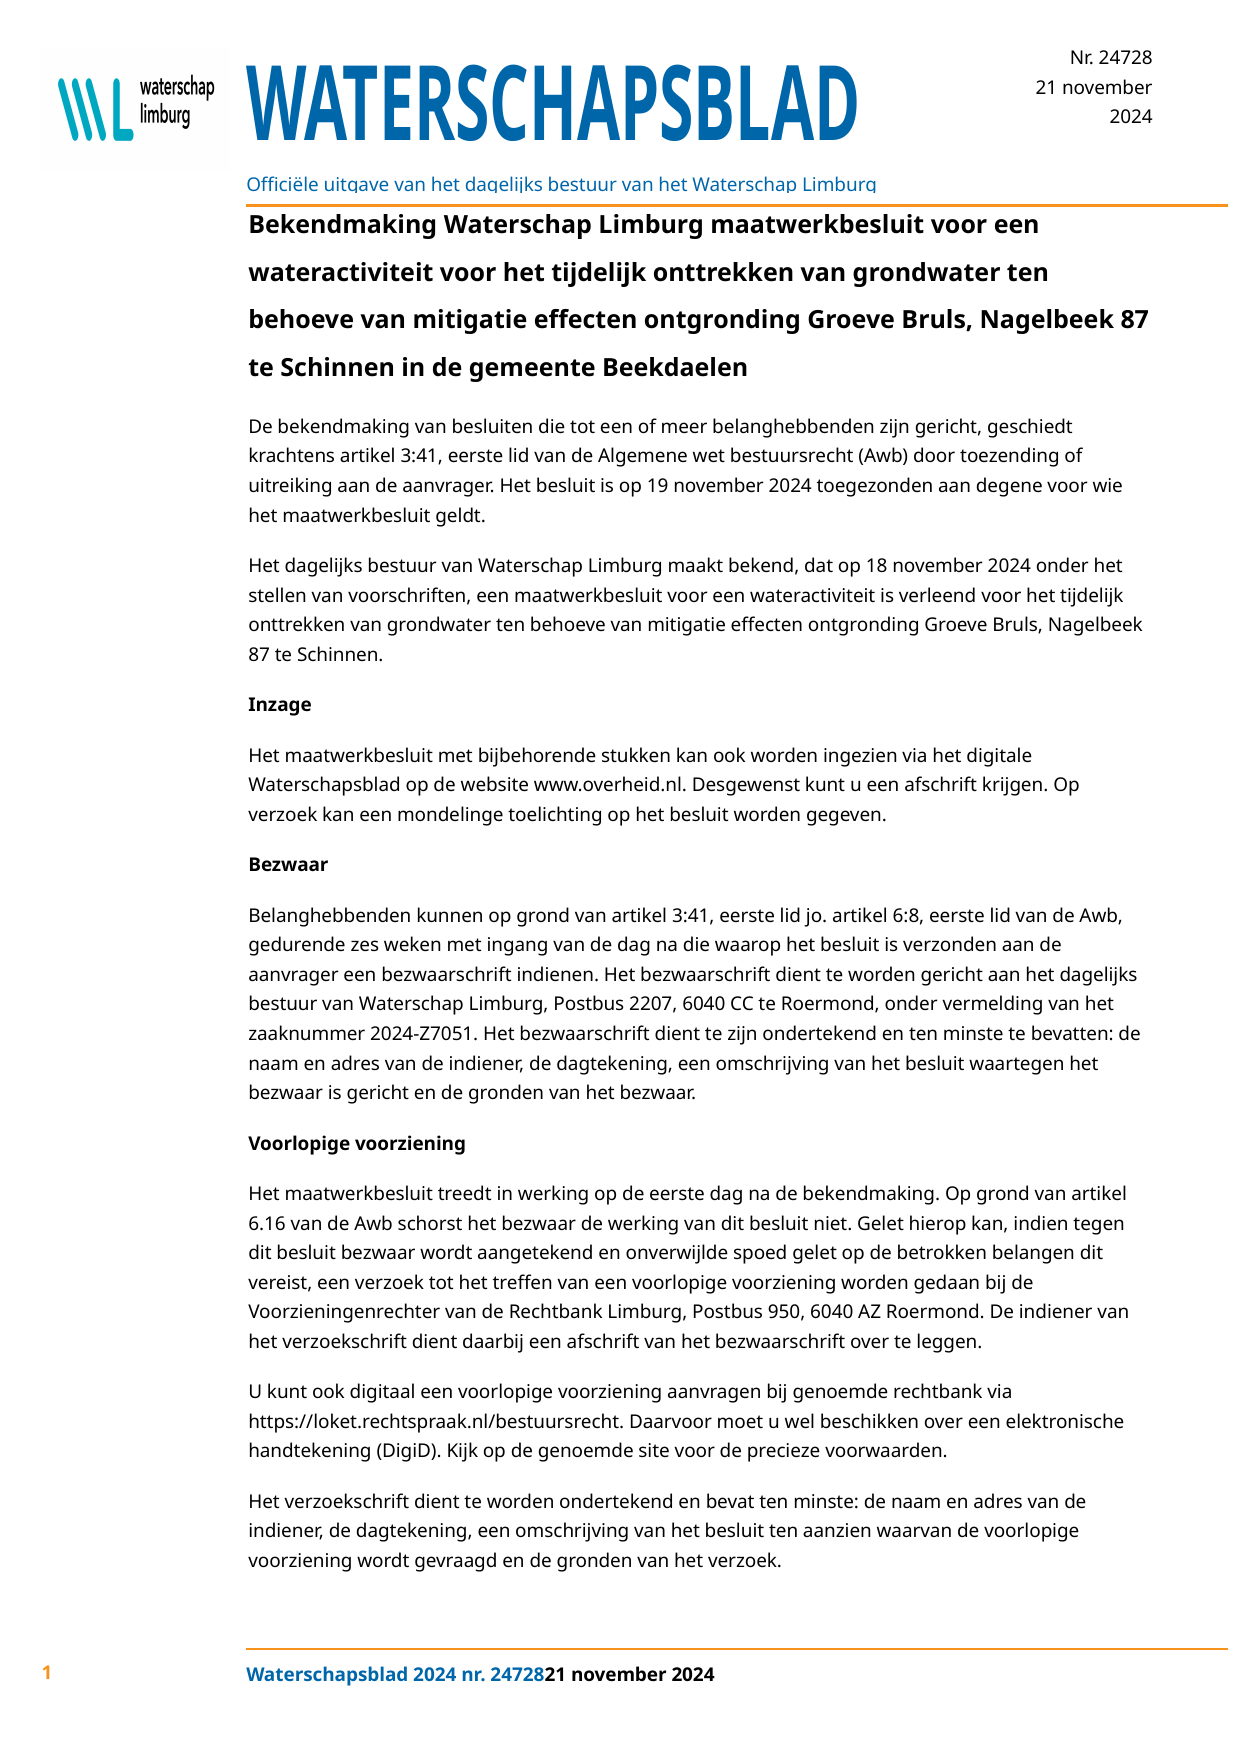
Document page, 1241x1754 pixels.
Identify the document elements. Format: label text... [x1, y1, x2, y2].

text Inzage [248, 691, 1152, 717]
text Het dagelijks bestuur van Waterschap Limburg maakt bekend, dat op 18 november 2024 onder het stellen van voorschriften, een maatwerkbesluit voor een wateractiviteit is verleend voor het tijdelijk onttrekken van grondwater ten behoeve van mitigatie effecten ontgronding Groeve Bruls, Nagelbeek 87 te Schinnen. [248, 552, 1152, 667]
text Het verzoekschrift dient te worden ondertekend en bevat ten minste: de naam en adres van de indiener, de dagtekening, een omschrijving van het besluit ten aanzien waarvan de voorlopige voorziening wordt gevraagd en de gronden van het verzoek. [248, 1488, 1152, 1573]
text Het maatwerkbesluit met bijbehorende stukken kan ook worden ingezien via het digitale Waterschapsblad op de website www.overheid.nl. Desgewenst kunt u een afschrift krijgen. Op verzoek kan een mondelinge toelichting op het besluit worden gegeven. [248, 742, 1152, 827]
text Het maatwerkbesluit treedt in werking op de eerste dag na de bekendmaking. Op grond van artikel 6.16 van de Awb schorst het bezwaar de werking van dit besluit niet. Gelet hierop kan, indien tegen dit besluit bezwaar wordt aangetekend en onverwijlde spoed gelet op de betrokken belangen dit vereist, een verzoek tot het treffen van een voorlopige voorziening worden gedaan bij de Voorzieningenrechter van de Rechtbank Limburg, Postbus 950, 6040 AZ Roermond. De indiener van het verzoekschrift dient daarbij een afschrift van het bezwaarschrift over te leggen. [248, 1180, 1152, 1354]
text Voorlopige voorziening [248, 1130, 1152, 1156]
picture [41, 47, 231, 172]
text Bekendmaking Waterschap Limburg maatwerkbesluit voor een wateractiviteit voor het tijdelijk onttrekken van grondwater ten behoeve van mitigatie effecten ontgronding Groeve Bruls, Nagelbeek 87 te Schinnen in de gemeente Beekdaelen [248, 207, 1152, 384]
text Bezwaar [248, 851, 1152, 877]
text Belanghebbenden kunnen op grond van artikel 3:41, eerste lid jo. artikel 6:8, eerste lid van de Awb, gedurende zes weken met ingang van de dag na die waarop het besluit is verzonden aan de aanvrager een bezwaarschrift indienen. Het bezwaarschrift dient te worden gericht aan het dagelijks bestuur van Waterschap Limburg, Postbus 2207, 6040 CC te Roermond, onder vermelding van het zaaknummer 2024-Z7051. Het bezwaarschrift dient te zijn ondertekend en ten minste te bevatten: de naam en adres van de indiener, de dagtekening, een omschrijving van het besluit waartegen het bezwaar is gericht en de gronden van het bezwaar. [248, 902, 1152, 1105]
text De bekendmaking van besluiten die tot een of meer belanghebbenden zijn gericht, geschiedt krachtens artikel 3:41, eerste lid van de Algemene wet bestuursrecht (Awb) door toezending of uitreiking aan de aanvrager. Het besluit is op 19 november 2024 toegezonden aan degene voor wie het maatwerkbesluit geldt. [248, 413, 1152, 528]
text U kunt ook digitaal een voorlopige voorziening aanvragen bij genoemde rechtbank via https://loket.rechtspraak.nl/bestuursrecht. Daarvoor moet u wel beschikken over een elektronische handtekening (DigiD). Kijk op de genoemde site voor de precieze voorwaarden. [248, 1378, 1152, 1463]
